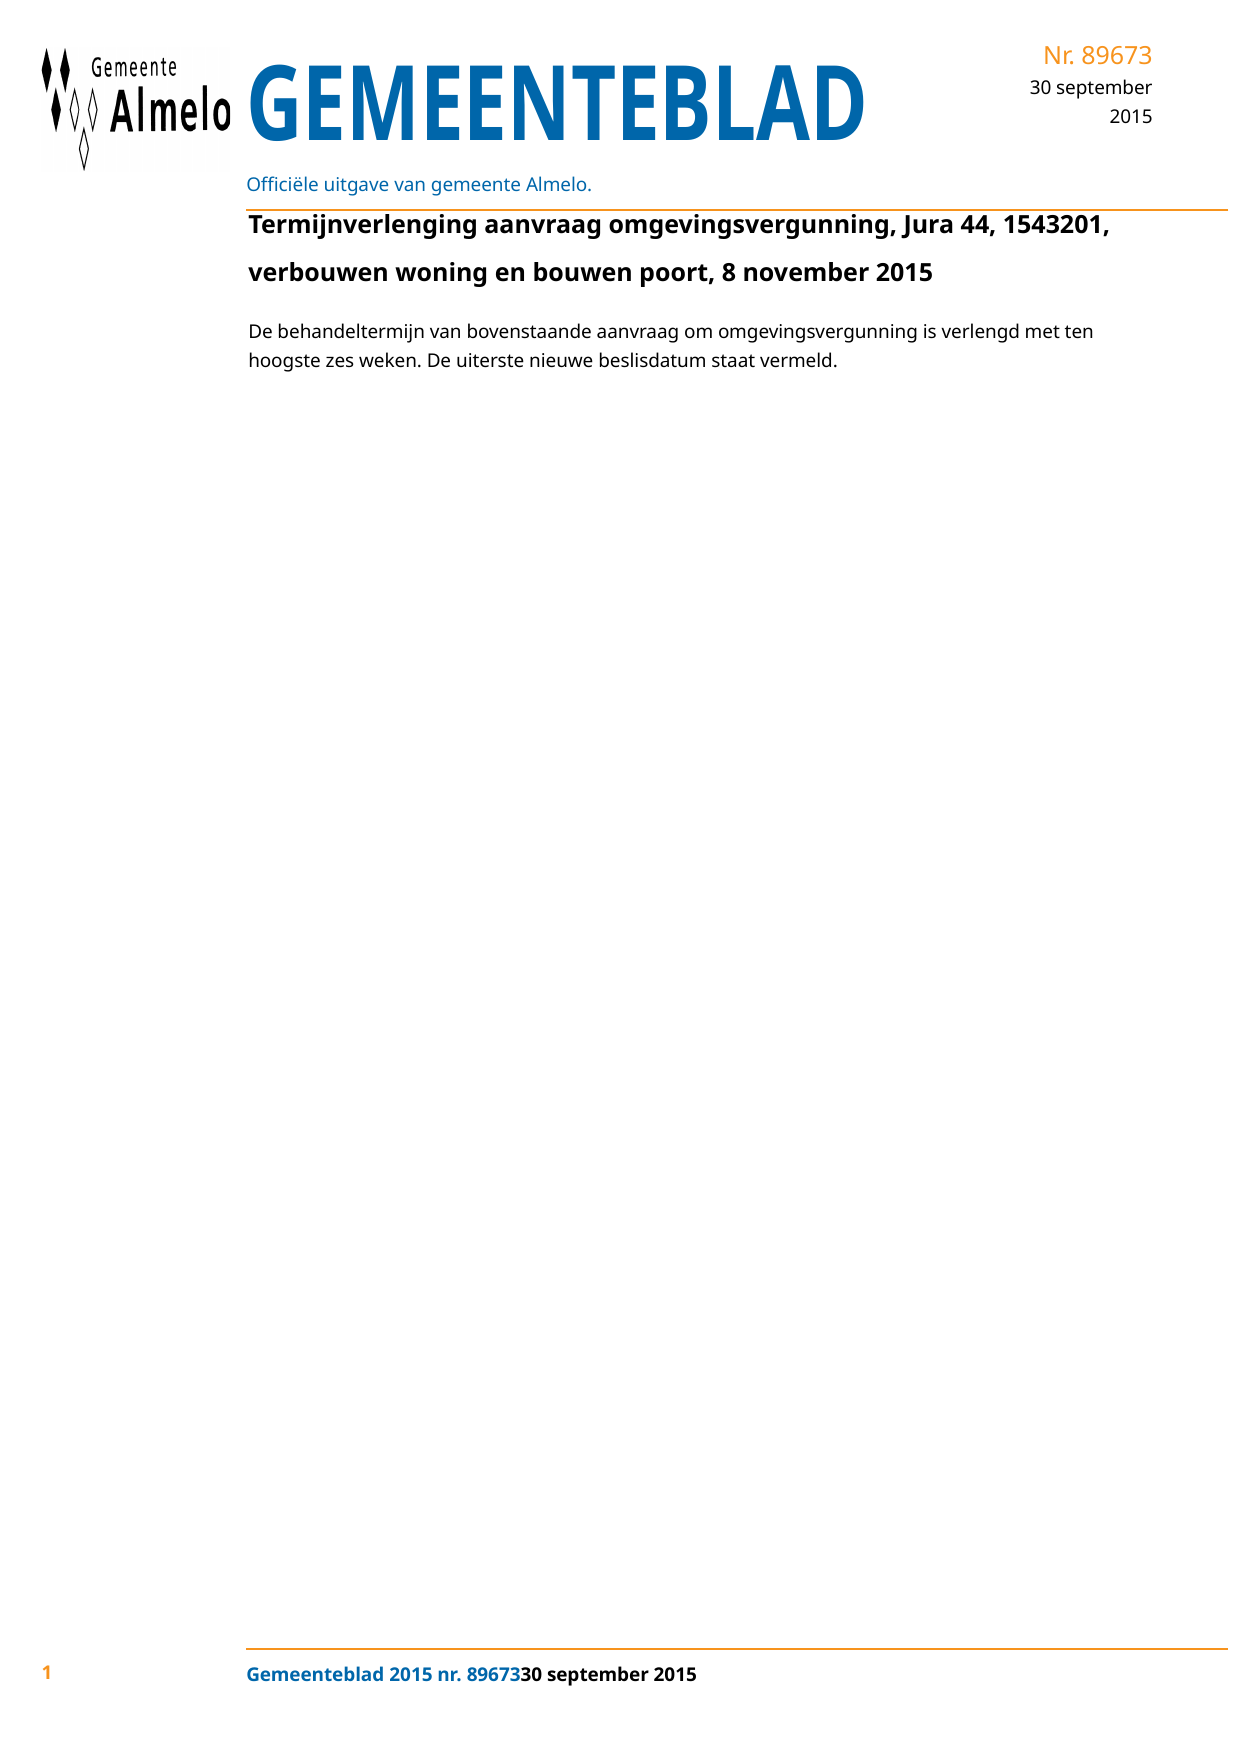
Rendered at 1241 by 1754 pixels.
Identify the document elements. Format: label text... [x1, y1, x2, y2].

picture [41, 47, 231, 172]
text Termijnverlenging aanvraag omgevingsvergunning, Jura 44, 1543201, verbouwen woning en bouwen poort, 8 november 2015 [248, 211, 1152, 288]
text De behandeltermijn van bovenstaande aanvraag om omgevingsvergunning is verlengd met ten hoogste zes weken. De uiterste nieuwe beslisdatum staat vermeld. [248, 318, 1152, 373]
